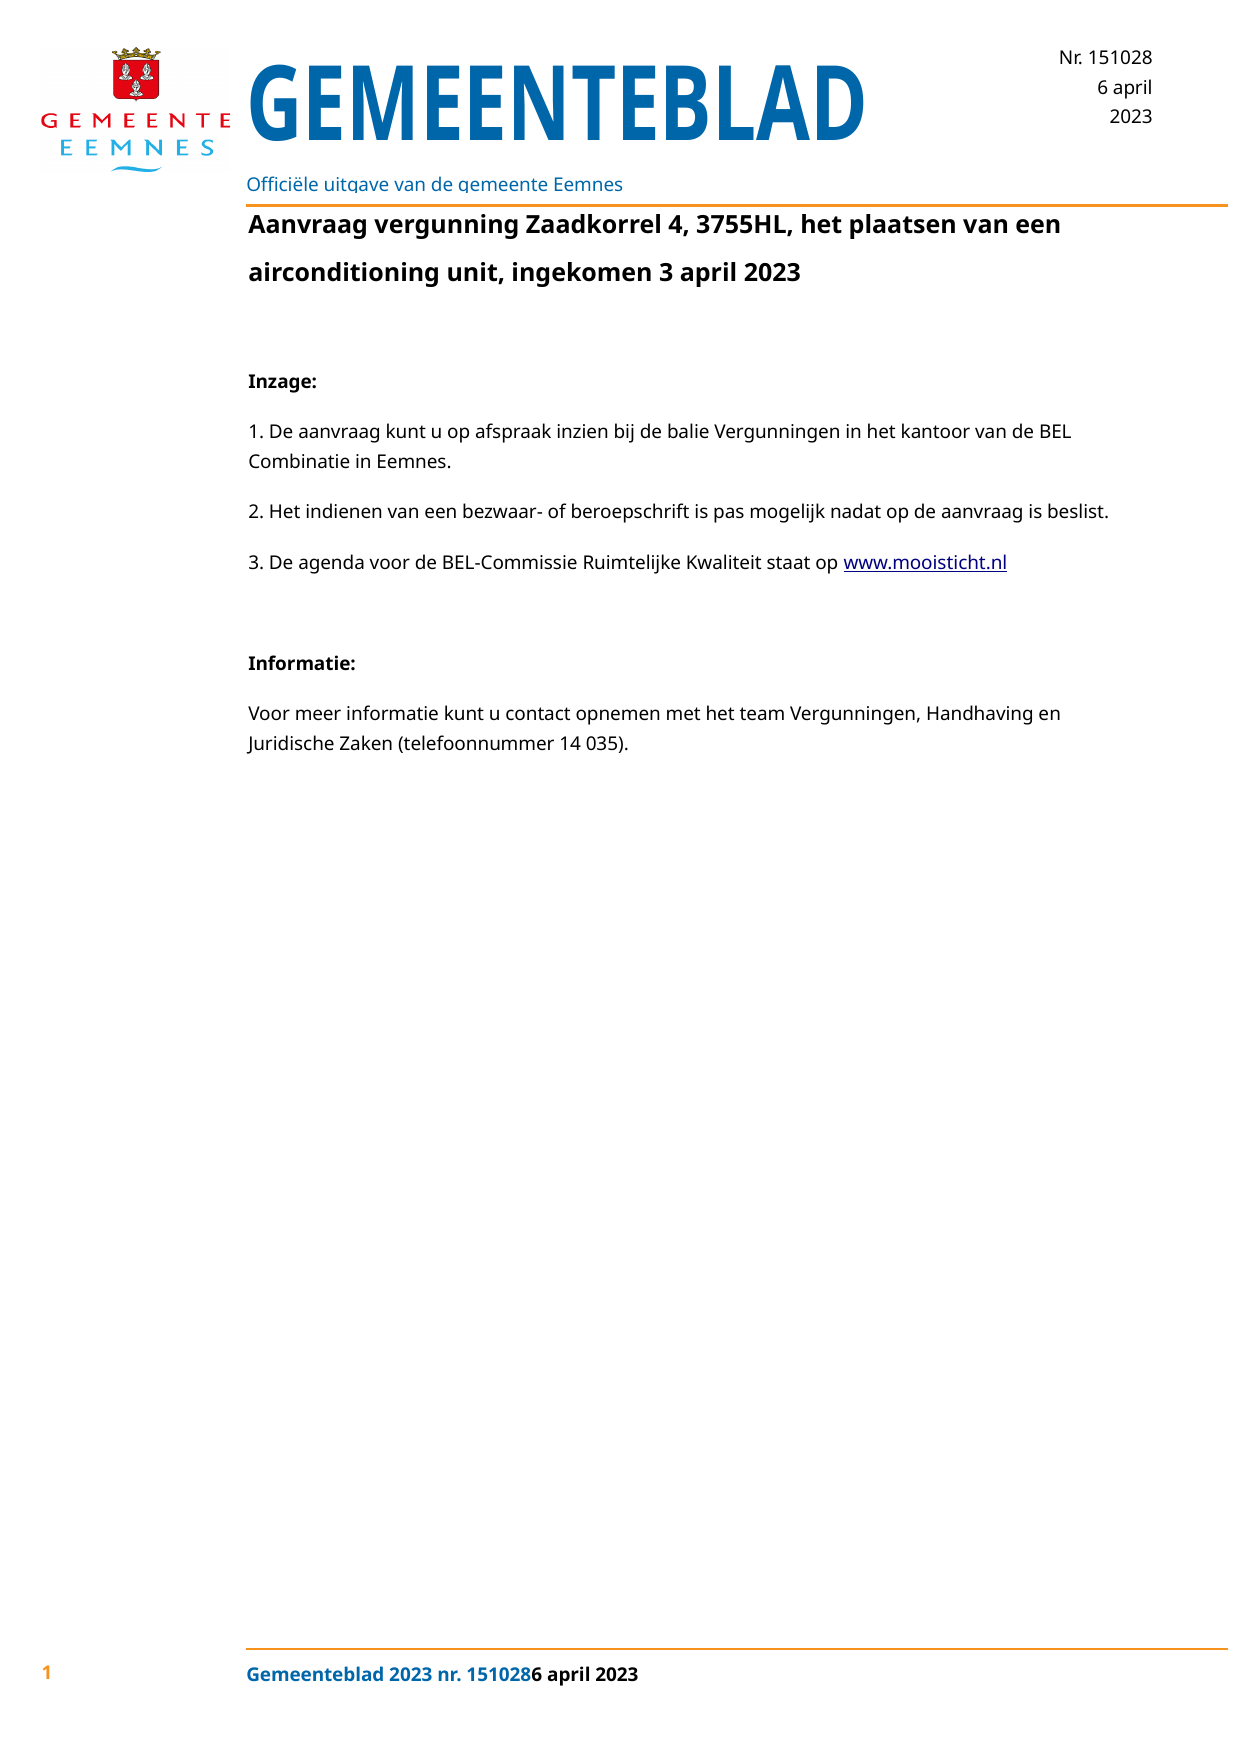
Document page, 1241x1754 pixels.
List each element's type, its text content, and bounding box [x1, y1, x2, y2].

text Inzage: [248, 368, 1152, 394]
text Voor meer informatie kunt u contact opnemen met het team Vergunningen, Handhaving en Juridische Zaken (telefoonnummer 14 035). [248, 700, 1152, 756]
text 1. De aanvraag kunt u op afspraak inzien bij de balie Vergunningen in het kantoor van de BEL Combinatie in Eemnes. [248, 419, 1152, 474]
text 3. De agenda voor de BEL-Commissie Ruimtelijke Kwaliteit staat op www.mooisticht.nl [248, 549, 1152, 575]
text Informatie: [248, 650, 1152, 676]
picture [41, 47, 231, 172]
text 2. Het indienen van een bezwaar- of beroepschrift is pas mogelijk nadat op de aanvraag is beslist. [248, 499, 1152, 524]
text Aanvraag vergunning Zaadkorrel 4, 3755HL, het plaatsen van een airconditioning unit, ingekomen 3 april 2023 [248, 207, 1152, 288]
